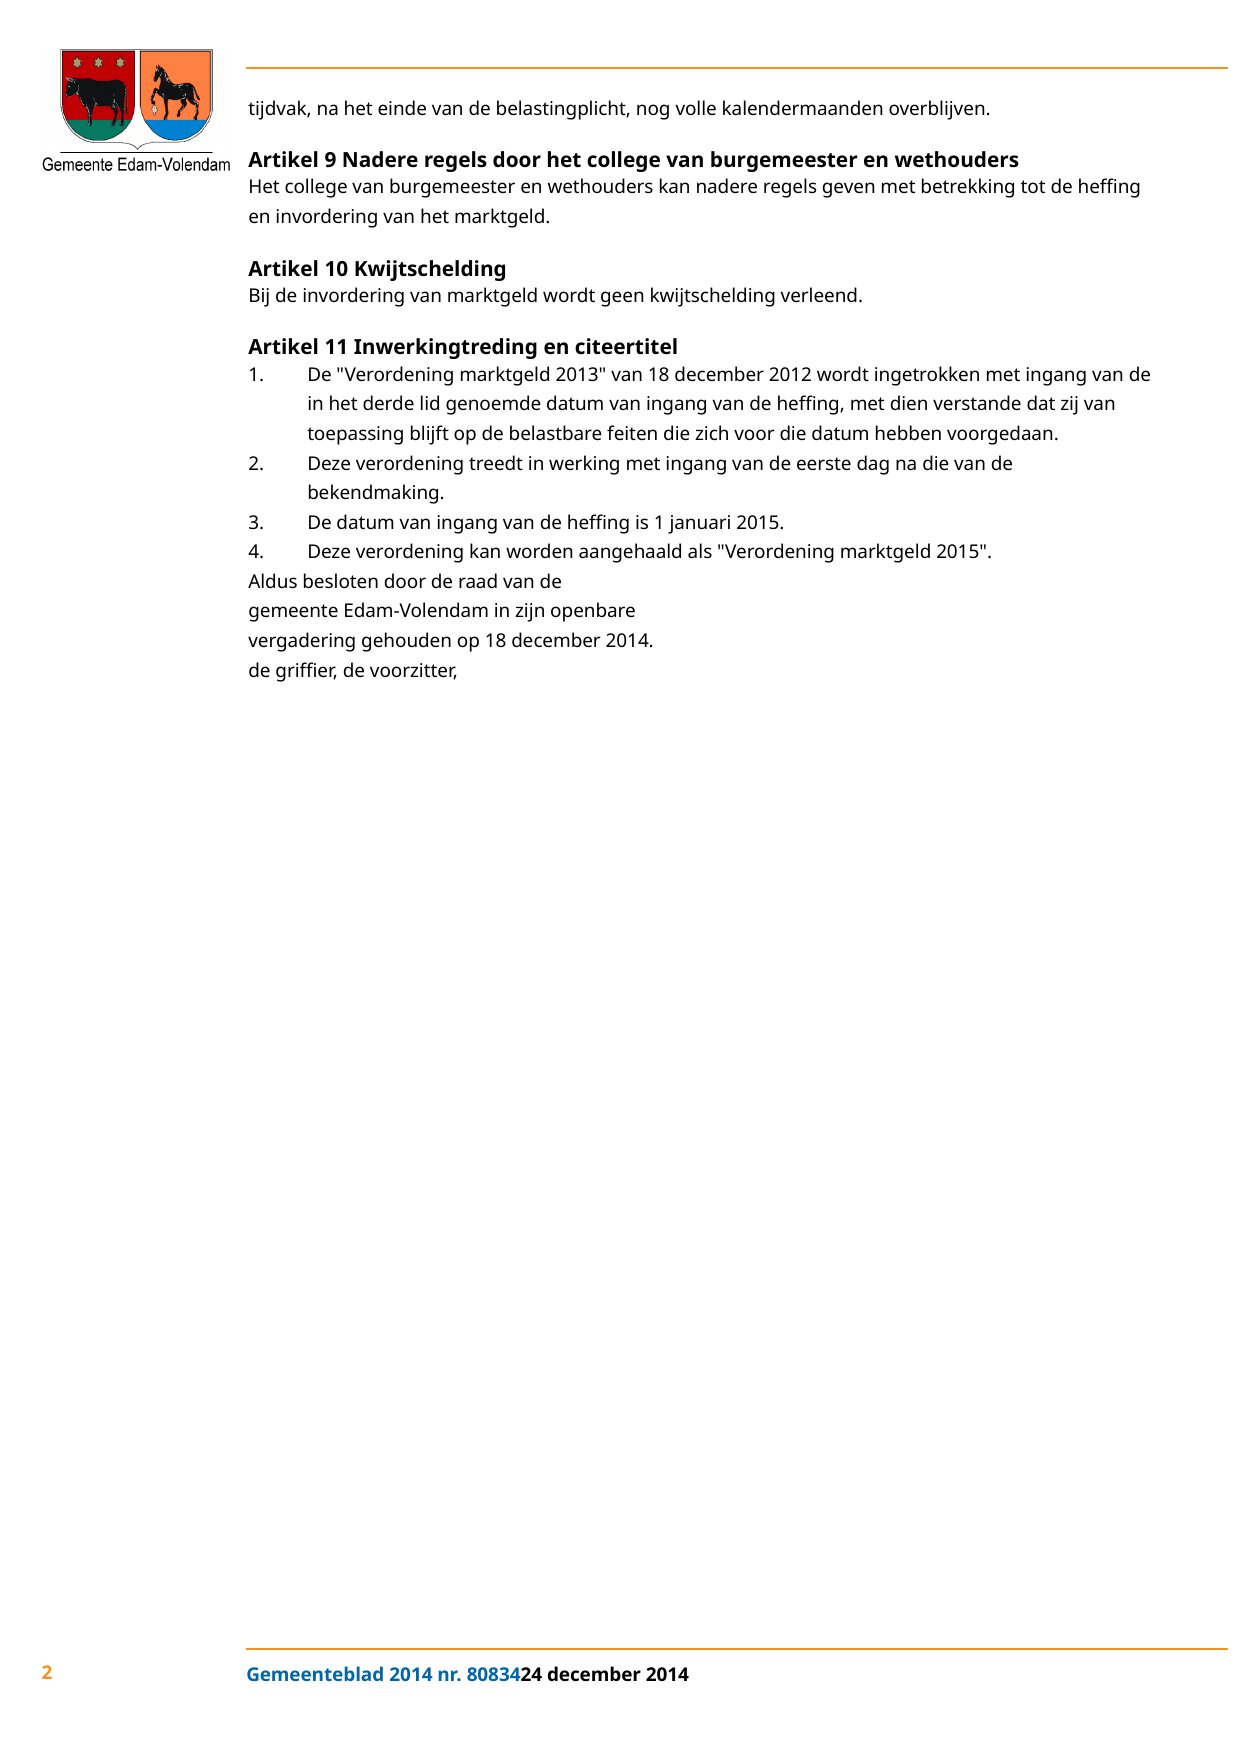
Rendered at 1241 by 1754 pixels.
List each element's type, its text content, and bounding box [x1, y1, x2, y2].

text vergadering gehouden op 18 december 2014. [248, 627, 1152, 653]
list Deze verordening kan worden aangehaald als "Verordening marktgeld 2015". [248, 538, 1152, 564]
text Bij de invordering van marktgeld wordt geen kwijtschelding verleend. [248, 282, 1152, 308]
list De datum van ingang van de heffing is 1 januari 2015. [248, 509, 1152, 534]
text gemeente Edam-Volendam in zijn openbare [248, 598, 1152, 623]
text Artikel 11 Inwerkingtreding en citeertitel [248, 332, 1152, 361]
text Aldus besloten door de raad van de [248, 568, 1152, 594]
list Deze verordening treedt in werking met ingang van de eerste dag na die van de bekendmaking. [248, 450, 1152, 505]
list De "Verordening marktgeld 2013" van 18 december 2012 wordt ingetrokken met ingang van de in het derde lid genoemde datum van ingang van de heffing, met dien verstande dat zij van toepassing blijft op de belastbare feiten die zich voor die datum hebben voorgedaan. [248, 361, 1152, 446]
text de griffier, de voorzitter, [248, 657, 1152, 682]
text Artikel 10 Kwijtschelding [248, 254, 1152, 282]
picture [41, 47, 231, 172]
text tijdvak, na het einde van de belastingplicht, nog volle kalendermaanden overblijven. [248, 95, 1152, 121]
text Het college van burgemeester en wethouders kan nadere regels geven met betrekking tot de heffing en invordering van het marktgeld. [248, 174, 1152, 229]
text Artikel 9 Nadere regels door het college van burgemeester en wethouders [248, 145, 1152, 174]
